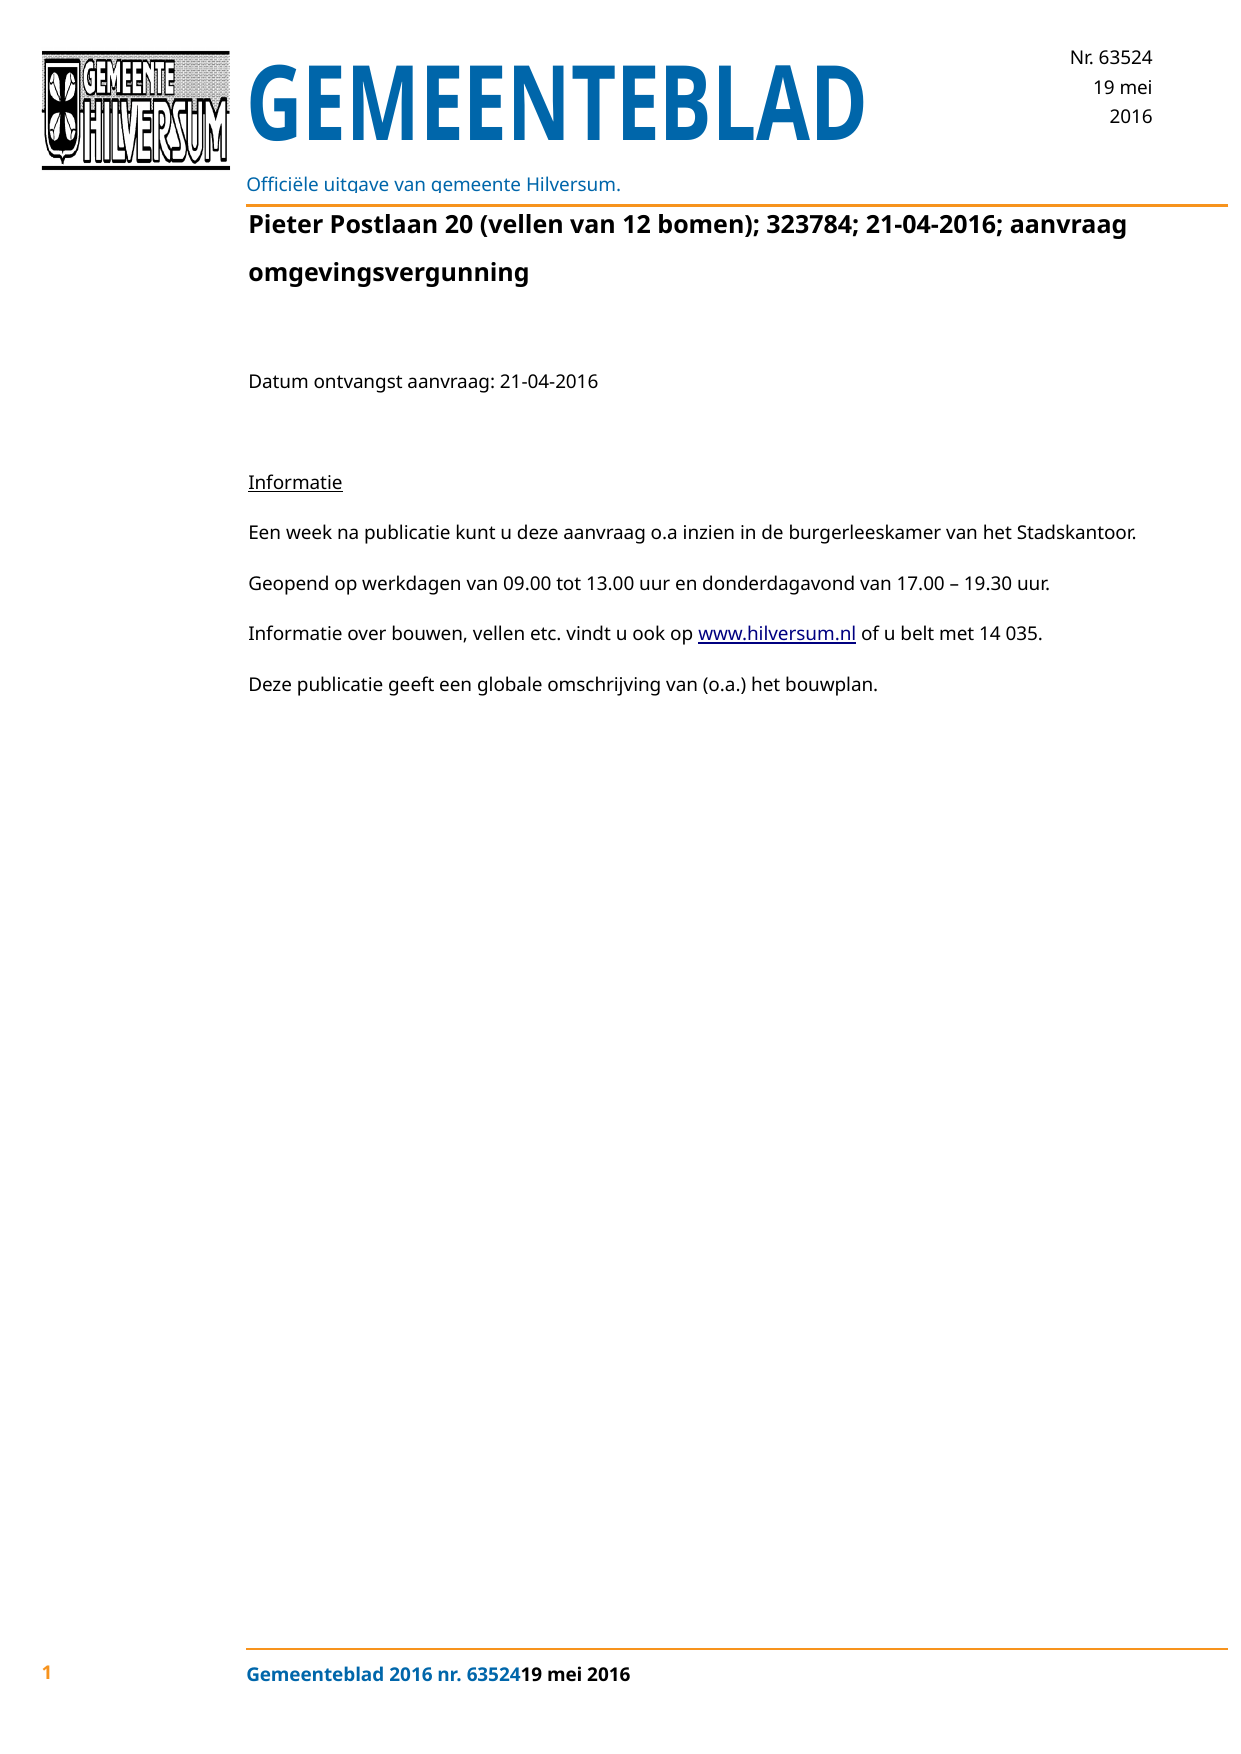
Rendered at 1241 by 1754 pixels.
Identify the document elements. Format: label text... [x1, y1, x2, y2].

picture [41, 47, 231, 172]
text Datum ontvangst aanvraag: 21-04-2016 [248, 368, 1152, 394]
text Informatie [248, 469, 1152, 495]
text Informatie over bouwen, vellen etc. vindt u ook op www.hilversum.nl of u belt met 14 035. [248, 620, 1152, 646]
text Deze publicatie geeft een globale omschrijving van (o.a.) het bouwplan. [248, 671, 1152, 697]
text Geopend op werkdagen van 09.00 tot 13.00 uur en donderdagavond van 17.00 – 19.30 uur. [248, 570, 1152, 596]
text Een week na publicatie kunt u deze aanvraag o.a inzien in de burgerleeskamer van het Stadskantoor. [248, 519, 1152, 545]
text Pieter Postlaan 20 (vellen van 12 bomen); 323784; 21-04-2016; aanvraag omgevingsvergunning [248, 207, 1152, 288]
